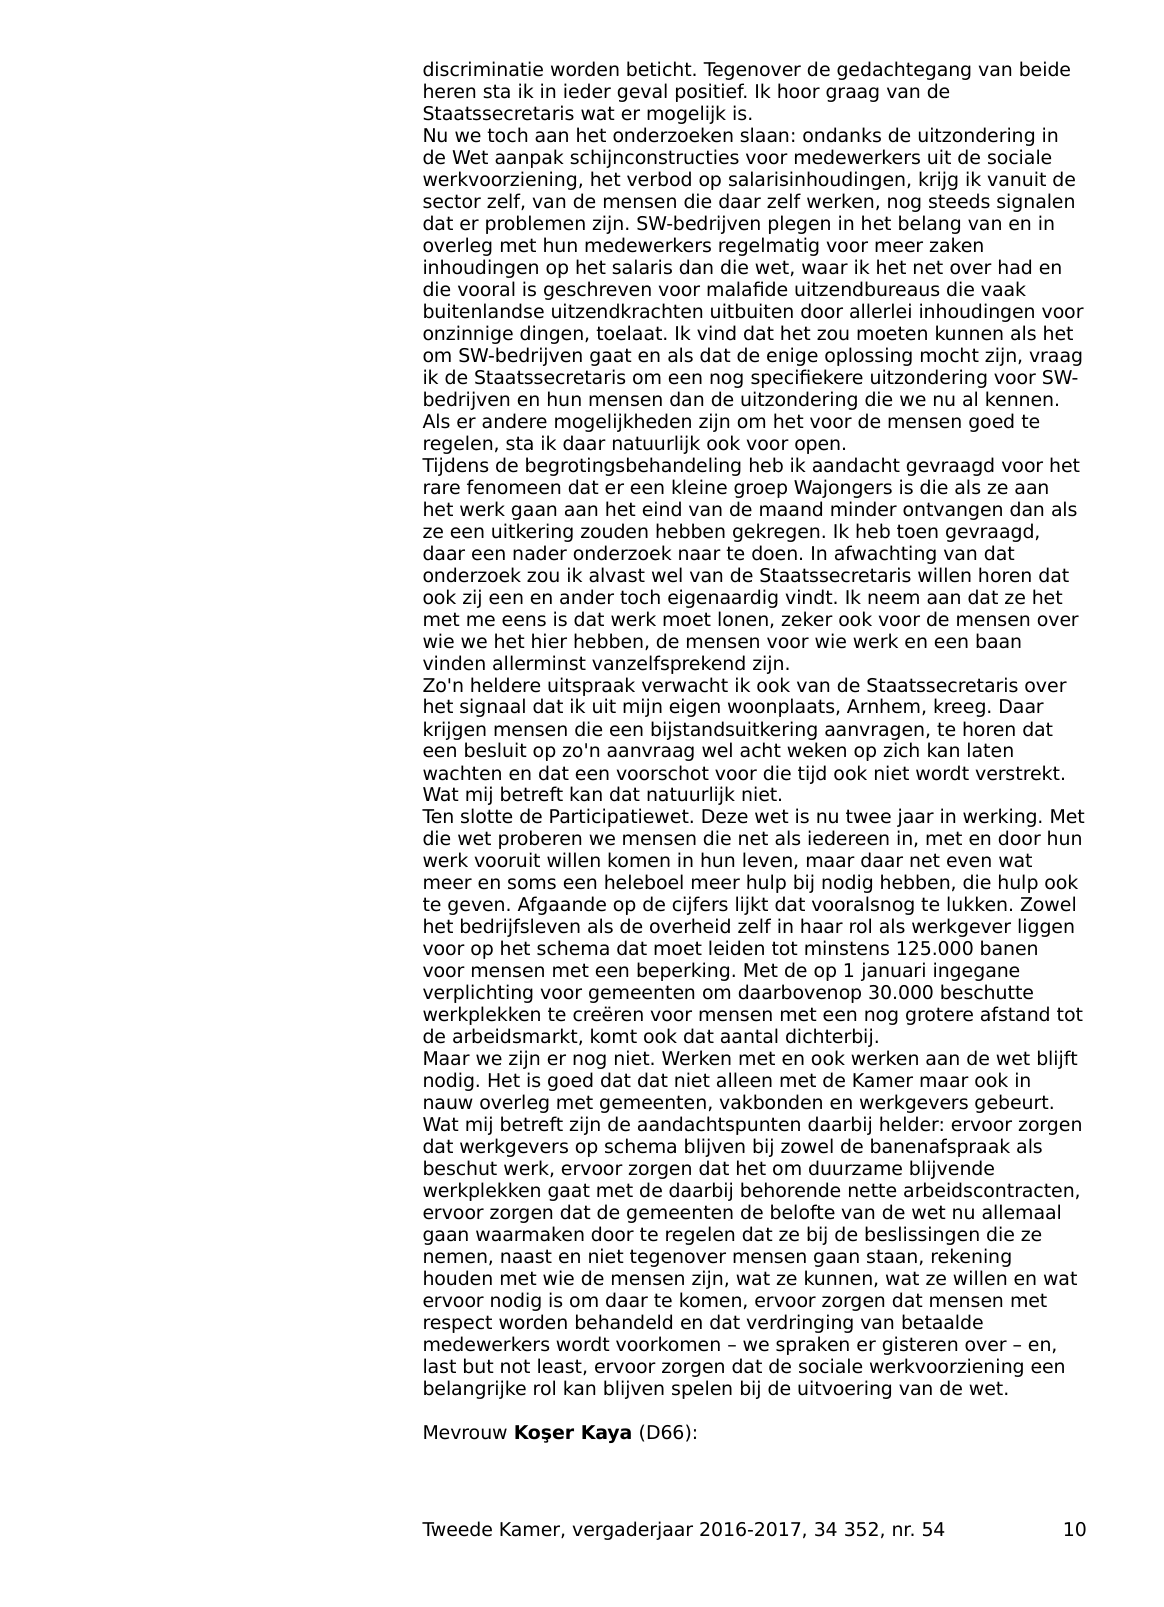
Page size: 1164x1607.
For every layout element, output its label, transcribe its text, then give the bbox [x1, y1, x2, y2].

text Nu we toch aan het onderzoeken slaan: ondanks de uitzondering in de Wet aanpak schijnconstructies voor medewerkers uit de sociale werkvoorziening, het verbod op salarisinhoudingen, krijg ik vanuit de sector zelf, van de mensen die daar zelf werken, nog steeds signalen dat er problemen zijn. SW-bedrijven plegen in het belang van en in overleg met hun medewerkers regelmatig voor meer zaken inhoudingen op het salaris dan die wet, waar ik het net over had en die vooral is geschreven voor malafide uitzendbureaus die vaak buitenlandse uitzendkrachten uitbuiten door allerlei inhoudingen voor onzinnige dingen, toelaat. Ik vind dat het zou moeten kunnen als het om SW-bedrijven gaat en als dat de enige oplossing mocht zijn, vraag ik de Staatssecretaris om een nog specifiekere uitzondering voor SW-bedrijven en hun mensen dan de uitzondering die we nu al kennen. Als er andere mogelijkheden zijn om het voor de mensen goed te regelen, sta ik daar natuurlijk ook voor open. [422, 125, 1087, 455]
text Zo'n heldere uitspraak verwacht ik ook van de Staatssecretaris over het signaal dat ik uit mijn eigen woonplaats, Arnhem, kreeg. Daar krijgen mensen die een bijstandsuitkering aanvragen, te horen dat een besluit op zo'n aanvraag wel acht weken op zich kan laten wachten en dat een voorschot voor die tijd ook niet wordt verstrekt. Wat mij betreft kan dat natuurlijk niet. [422, 674, 1087, 806]
text Ten slotte de Participatiewet. Deze wet is nu twee jaar in werking. Met die wet proberen we mensen die net als iedereen in, met en door hun werk vooruit willen komen in hun leven, maar daar net even wat meer en soms een heleboel meer hulp bij nodig hebben, die hulp ook te geven. Afgaande op de cijfers lijkt dat vooralsnog te lukken. Zowel het bedrijfsleven als de overheid zelf in haar rol als werkgever liggen voor op het schema dat moet leiden tot minstens 125.000 banen voor mensen met een beperking. Met de op 1 januari ingegane verplichting voor gemeenten om daarbovenop 30.000 beschutte werkplekken te creëren voor mensen met een nog grotere afstand tot de arbeidsmarkt, komt ook dat aantal dichterbij. [422, 806, 1087, 1048]
text Tijdens de begrotingsbehandeling heb ik aandacht gevraagd voor het rare fenomeen dat er een kleine groep Wajongers is die als ze aan het werk gaan aan het eind van de maand minder ontvangen dan als ze een uitkering zouden hebben gekregen. Ik heb toen gevraagd, daar een nader onderzoek naar te doen. In afwachting van dat onderzoek zou ik alvast wel van de Staatssecretaris willen horen dat ook zij een en ander toch eigenaardig vindt. Ik neem aan dat ze het met me eens is dat werk moet lonen, zeker ook voor de mensen over wie we het hier hebben, de mensen voor wie werk en een baan vinden allerminst vanzelfsprekend zijn. [422, 455, 1087, 674]
text Maar we zijn er nog niet. Werken met en ook werken aan de wet blijft nodig. Het is goed dat dat niet alleen met de Kamer maar ook in nauw overleg met gemeenten, vakbonden en werkgevers gebeurt. Wat mij betreft zijn de aandachtspunten daarbij helder: ervoor zorgen dat werkgevers op schema blijven bij zowel de banenafspraak als beschut werk, ervoor zorgen dat het om duurzame blijvende werkplekken gaat met de daarbij behorende nette arbeidscontracten, ervoor zorgen dat de gemeenten de belofte van de wet nu allemaal gaan waarmaken door te regelen dat ze bij de beslissingen die ze nemen, naast en niet tegenover mensen gaan staan, rekening houden met wie de mensen zijn, wat ze kunnen, wat ze willen en wat ervoor nodig is om daar te komen, ervoor zorgen dat mensen met respect worden behandeld en dat verdringing van betaalde medewerkers wordt voorkomen – we spraken er gisteren over – en, last but not least, ervoor zorgen dat de sociale werkvoorziening een belangrijke rol kan blijven spelen bij de uitvoering van de wet. [422, 1048, 1087, 1400]
text Mevrouw Koşer Kaya (D66): [422, 1422, 1087, 1444]
text discriminatie worden beticht. Tegenover de gedachtegang van beide heren sta ik in ieder geval positief. Ik hoor graag van de Staatssecretaris wat er mogelijk is. [422, 59, 1087, 125]
